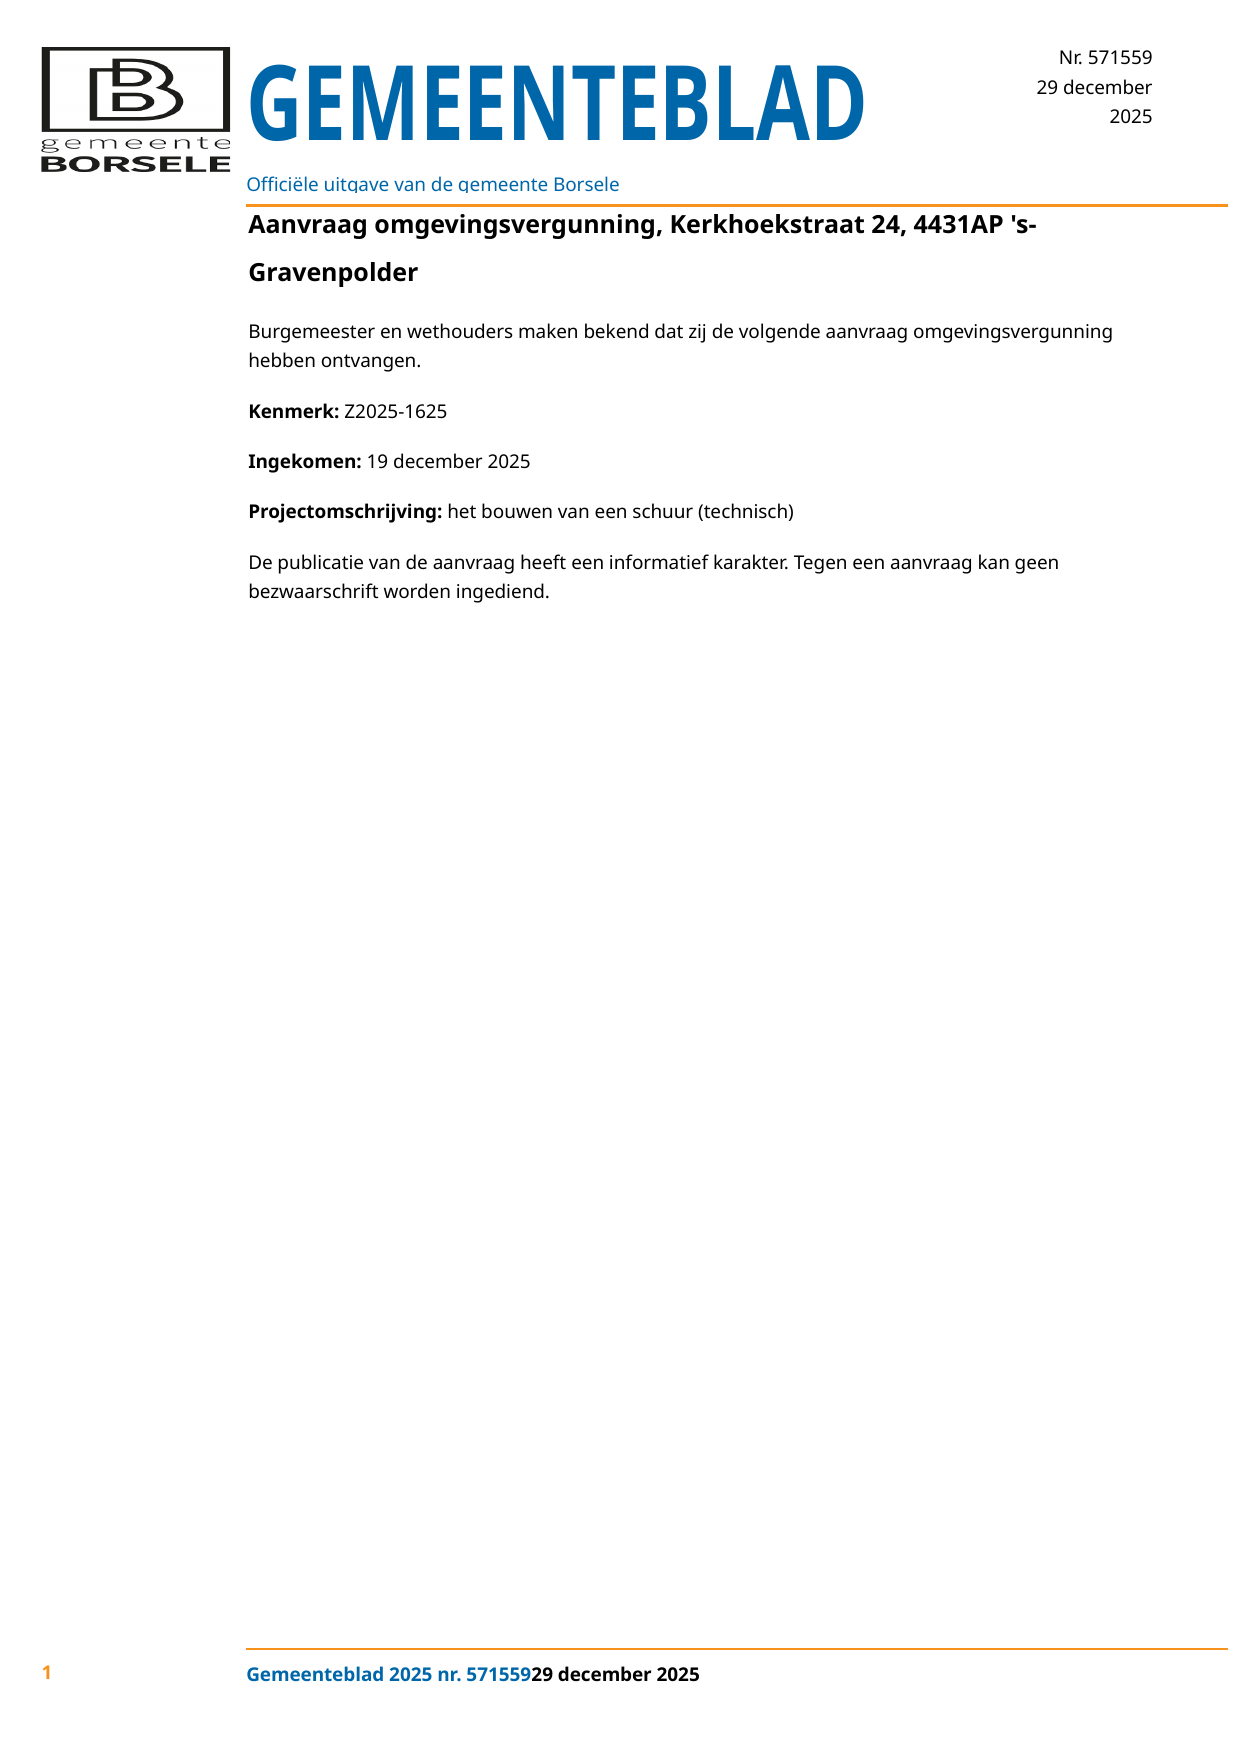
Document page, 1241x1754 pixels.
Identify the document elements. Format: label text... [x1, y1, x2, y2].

text Kenmerk: Z2025-1625 [248, 398, 1152, 424]
text Burgemeester en wethouders maken bekend dat zij de volgende aanvraag omgevingsvergunning hebben ontvangen. [248, 318, 1152, 373]
text Ingekomen: 19 december 2025 [248, 448, 1152, 474]
text Aanvraag omgevingsvergunning, Kerkhoekstraat 24, 4431AP 's-Gravenpolder [248, 207, 1152, 288]
text De publicatie van de aanvraag heeft een informatief karakter. Tegen een aanvraag kan geen bezwaarschrift worden ingediend. [248, 549, 1152, 604]
text Projectomschrijving: het bouwen van een schuur (technisch) [248, 499, 1152, 524]
picture [41, 47, 231, 172]
